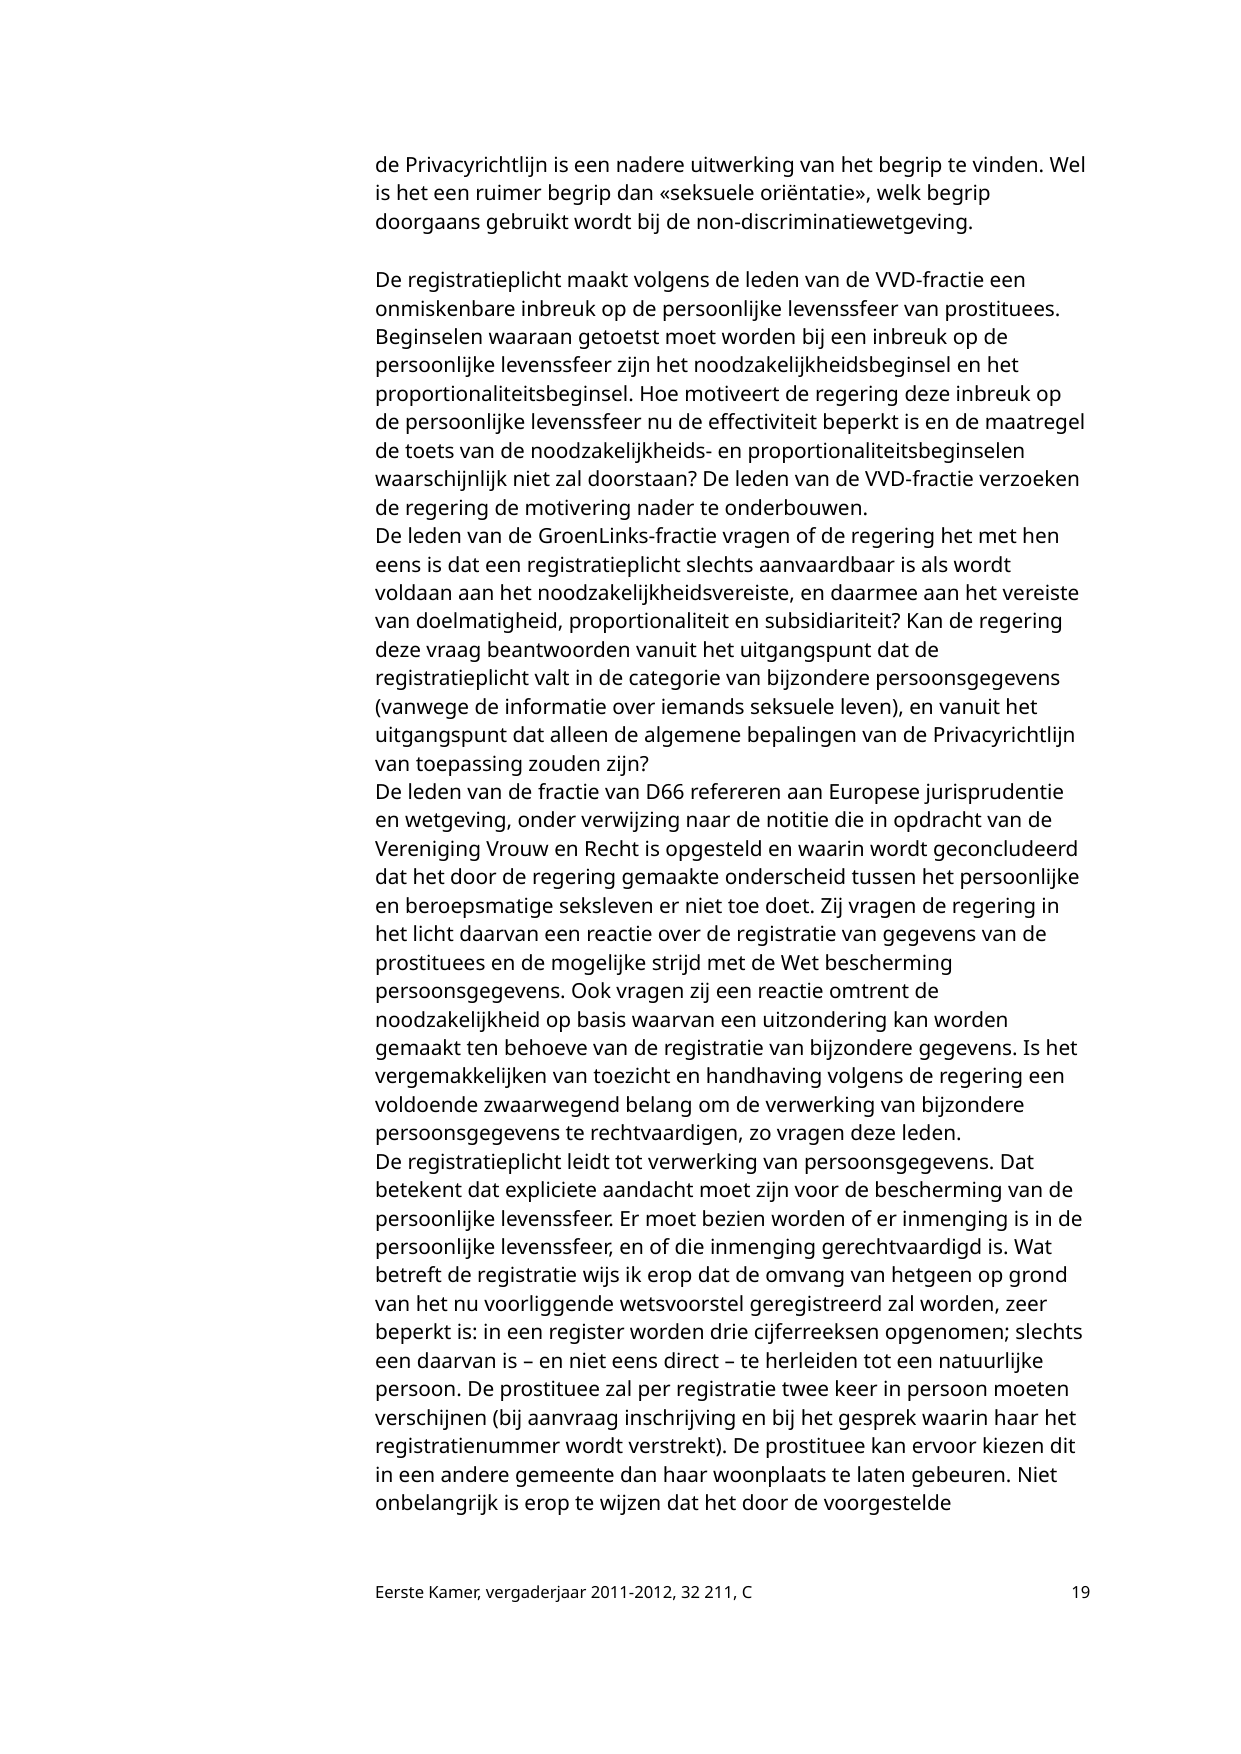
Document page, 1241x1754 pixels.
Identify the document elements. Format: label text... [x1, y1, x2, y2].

text de Privacyrichtlijn is een nadere uitwerking van het begrip te vinden. Wel is het een ruimer begrip dan «seksuele oriëntatie», welk begrip doorgaans gebruikt wordt bij de non-discriminatiewetgeving. [375, 150, 1090, 235]
text De registratieplicht leidt tot verwerking van persoonsgegevens. Dat betekent dat expliciete aandacht moet zijn voor de bescherming van de persoonlijke levenssfeer. Er moet bezien worden of er inmenging is in de persoonlijke levenssfeer, en of die inmenging gerechtvaardigd is. Wat betreft de registratie wijs ik erop dat de omvang van hetgeen op grond van het nu voorliggende wetsvoorstel geregistreerd zal worden, zeer beperkt is: in een register worden drie cijferreeksen opgenomen; slechts een daarvan is – en niet eens direct – te herleiden tot een natuurlijke persoon. De prostituee zal per registratie twee keer in persoon moeten verschijnen (bij aanvraag inschrijving en bij het gesprek waarin haar het registratienummer wordt verstrekt). De prostituee kan ervoor kiezen dit in een andere gemeente dan haar woonplaats te laten gebeuren. Niet onbelangrijk is erop te wijzen dat het door de voorgestelde [375, 1147, 1090, 1517]
text De registratieplicht maakt volgens de leden van de VVD-fractie een onmiskenbare inbreuk op de persoonlijke levenssfeer van prostituees. Beginselen waaraan getoetst moet worden bij een inbreuk op de persoonlijke levenssfeer zijn het noodzakelijkheidsbeginsel en het proportionaliteitsbeginsel. Hoe motiveert de regering deze inbreuk op de persoonlijke levenssfeer nu de effectiviteit beperkt is en de maatregel de toets van de noodzakelijkheids- en proportionaliteitsbeginselen waarschijnlijk niet zal doorstaan? De leden van de VVD-fractie verzoeken de regering de motivering nader te onderbouwen. [375, 265, 1090, 521]
text De leden van de fractie van D66 refereren aan Europese jurisprudentie en wetgeving, onder verwijzing naar de notitie die in opdracht van de Vereniging Vrouw en Recht is opgesteld en waarin wordt geconcludeerd dat het door de regering gemaakte onderscheid tussen het persoonlijke en beroepsmatige seksleven er niet toe doet. Zij vragen de regering in het licht daarvan een reactie over de registratie van gegevens van de prostituees en de mogelijke strijd met de Wet bescherming persoonsgegevens. Ook vragen zij een reactie omtrent de noodzakelijkheid op basis waarvan een uitzondering kan worden gemaakt ten behoeve van de registratie van bijzondere gegevens. Is het vergemakkelijken van toezicht en handhaving volgens de regering een voldoende zwaarwegend belang om de verwerking van bijzondere persoonsgegevens te rechtvaardigen, zo vragen deze leden. [375, 777, 1090, 1147]
text De leden van de GroenLinks-fractie vragen of de regering het met hen eens is dat een registratieplicht slechts aanvaardbaar is als wordt voldaan aan het noodzakelijkheidsvereiste, en daarmee aan het vereiste van doelmatigheid, proportionaliteit en subsidiariteit? Kan de regering deze vraag beantwoorden vanuit het uitgangspunt dat de registratieplicht valt in de categorie van bijzondere persoonsgegevens (vanwege de informatie over iemands seksuele leven), en vanuit het uitgangspunt dat alleen de algemene bepalingen van de Privacyrichtlijn van toepassing zouden zijn? [375, 521, 1090, 777]
